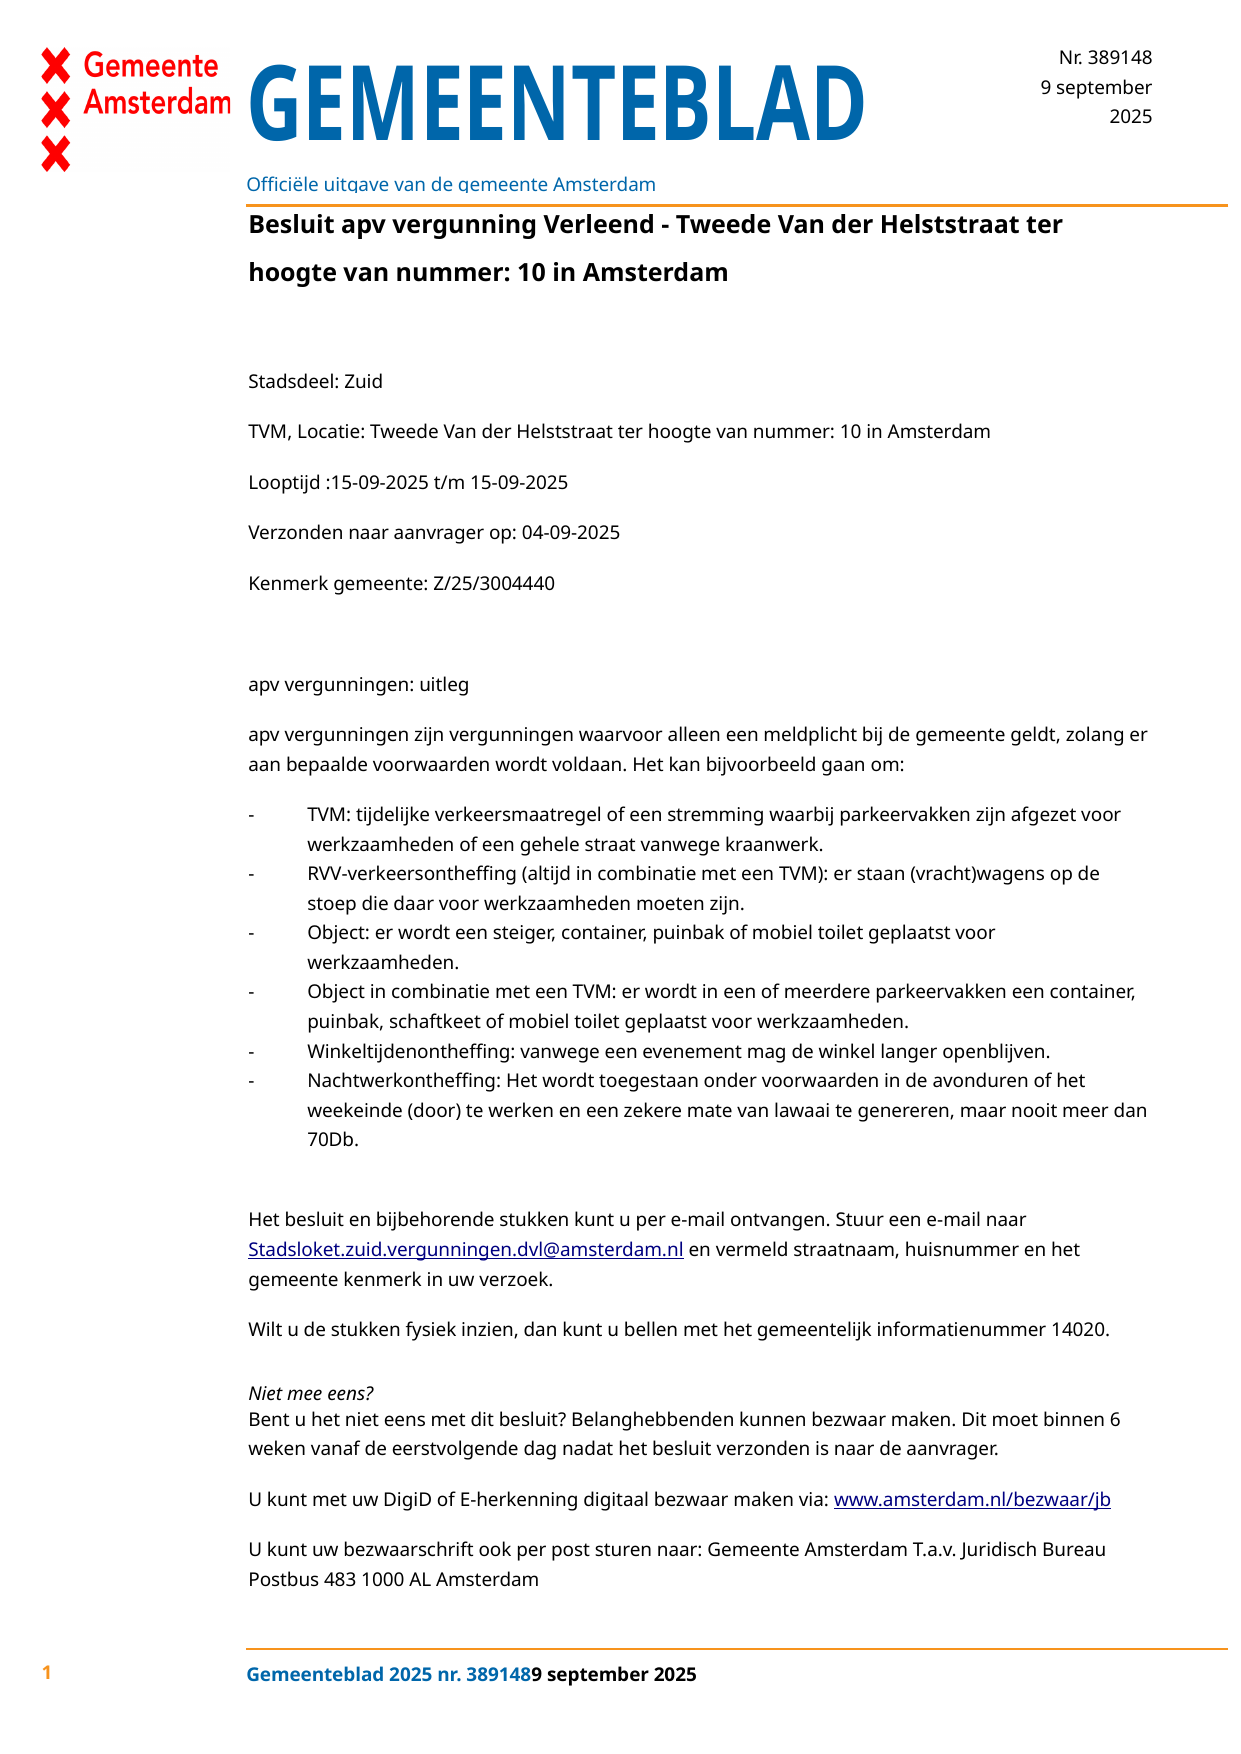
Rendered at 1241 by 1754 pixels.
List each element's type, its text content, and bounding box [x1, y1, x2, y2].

text Niet mee eens? [248, 1380, 1152, 1406]
text TVM, Locatie: Tweede Van der Helststraat ter hoogte van nummer: 10 in Amsterdam [248, 419, 1152, 444]
text Kenmerk gemeente: Z/25/3004440 [248, 570, 1152, 596]
list TVM: tijdelijke verkeersmaatregel of een stremming waarbij parkeervakken zijn afgezet voor werkzaamheden of een gehele straat vanwege kraanwerk. [248, 801, 1152, 857]
list Winkeltijdenontheffing: vanwege een evenement mag de winkel langer openblijven. [248, 1038, 1152, 1064]
text Verzonden naar aanvrager op: 04-09-2025 [248, 519, 1152, 545]
list RVV-verkeersontheffing (altijd in combinatie met een TVM): er staan (vracht)wagens op de stoep die daar voor werkzaamheden moeten zijn. [248, 860, 1152, 916]
text Looptijd :15-09-2025 t/m 15-09-2025 [248, 469, 1152, 495]
text Besluit apv vergunning Verleend - Tweede Van der Helststraat ter hoogte van nummer: 10 in Amsterdam [248, 207, 1152, 288]
text Bent u het niet eens met dit besluit? Belanghebbenden kunnen bezwaar maken. Dit moet binnen 6 weken vanaf de eerstvolgende dag nadat het besluit verzonden is naar de aanvrager. [248, 1406, 1152, 1461]
list Object: er wordt een steiger, container, puinbak of mobiel toilet geplaatst voor werkzaamheden. [248, 919, 1152, 975]
list Nachtwerkontheffing: Het wordt toegestaan onder voorwaarden in de avonduren of het weekeinde (door) te werken en een zekere mate van lawaai te genereren, maar nooit meer dan 70Db. [248, 1067, 1152, 1152]
list Object in combinatie met een TVM: er wordt in een of meerdere parkeervakken een container, puinbak, schaftkeet of mobiel toilet geplaatst voor werkzaamheden. [248, 979, 1152, 1034]
text Wilt u de stukken fysiek inzien, dan kunt u bellen met het gemeentelijk informatienummer 14020. [248, 1316, 1152, 1342]
text U kunt met uw DigiD of E-herkenning digitaal bezwaar maken via: www.amsterdam.nl/bezwaar/jb [248, 1486, 1152, 1512]
text apv vergunningen zijn vergunningen waarvoor alleen een meldplicht bij de gemeente geldt, zolang er aan bepaalde voorwaarden wordt voldaan. Het kan bijvoorbeeld gaan om: [248, 721, 1152, 777]
picture [41, 47, 231, 172]
text apv vergunningen: uitleg [248, 671, 1152, 697]
text U kunt uw bezwaarschrift ook per post sturen naar: Gemeente Amsterdam T.a.v. Juridisch Bureau Postbus 483 1000 AL Amsterdam [248, 1536, 1152, 1592]
text Het besluit en bijbehorende stukken kunt u per e-mail ontvangen. Stuur een e-mail naar Stadsloket.zuid.vergunningen.dvl@amsterdam.nl en vermeld straatnaam, huisnummer en het gemeente kenmerk in uw verzoek. [248, 1207, 1152, 1292]
text Stadsdeel: Zuid [248, 368, 1152, 394]
